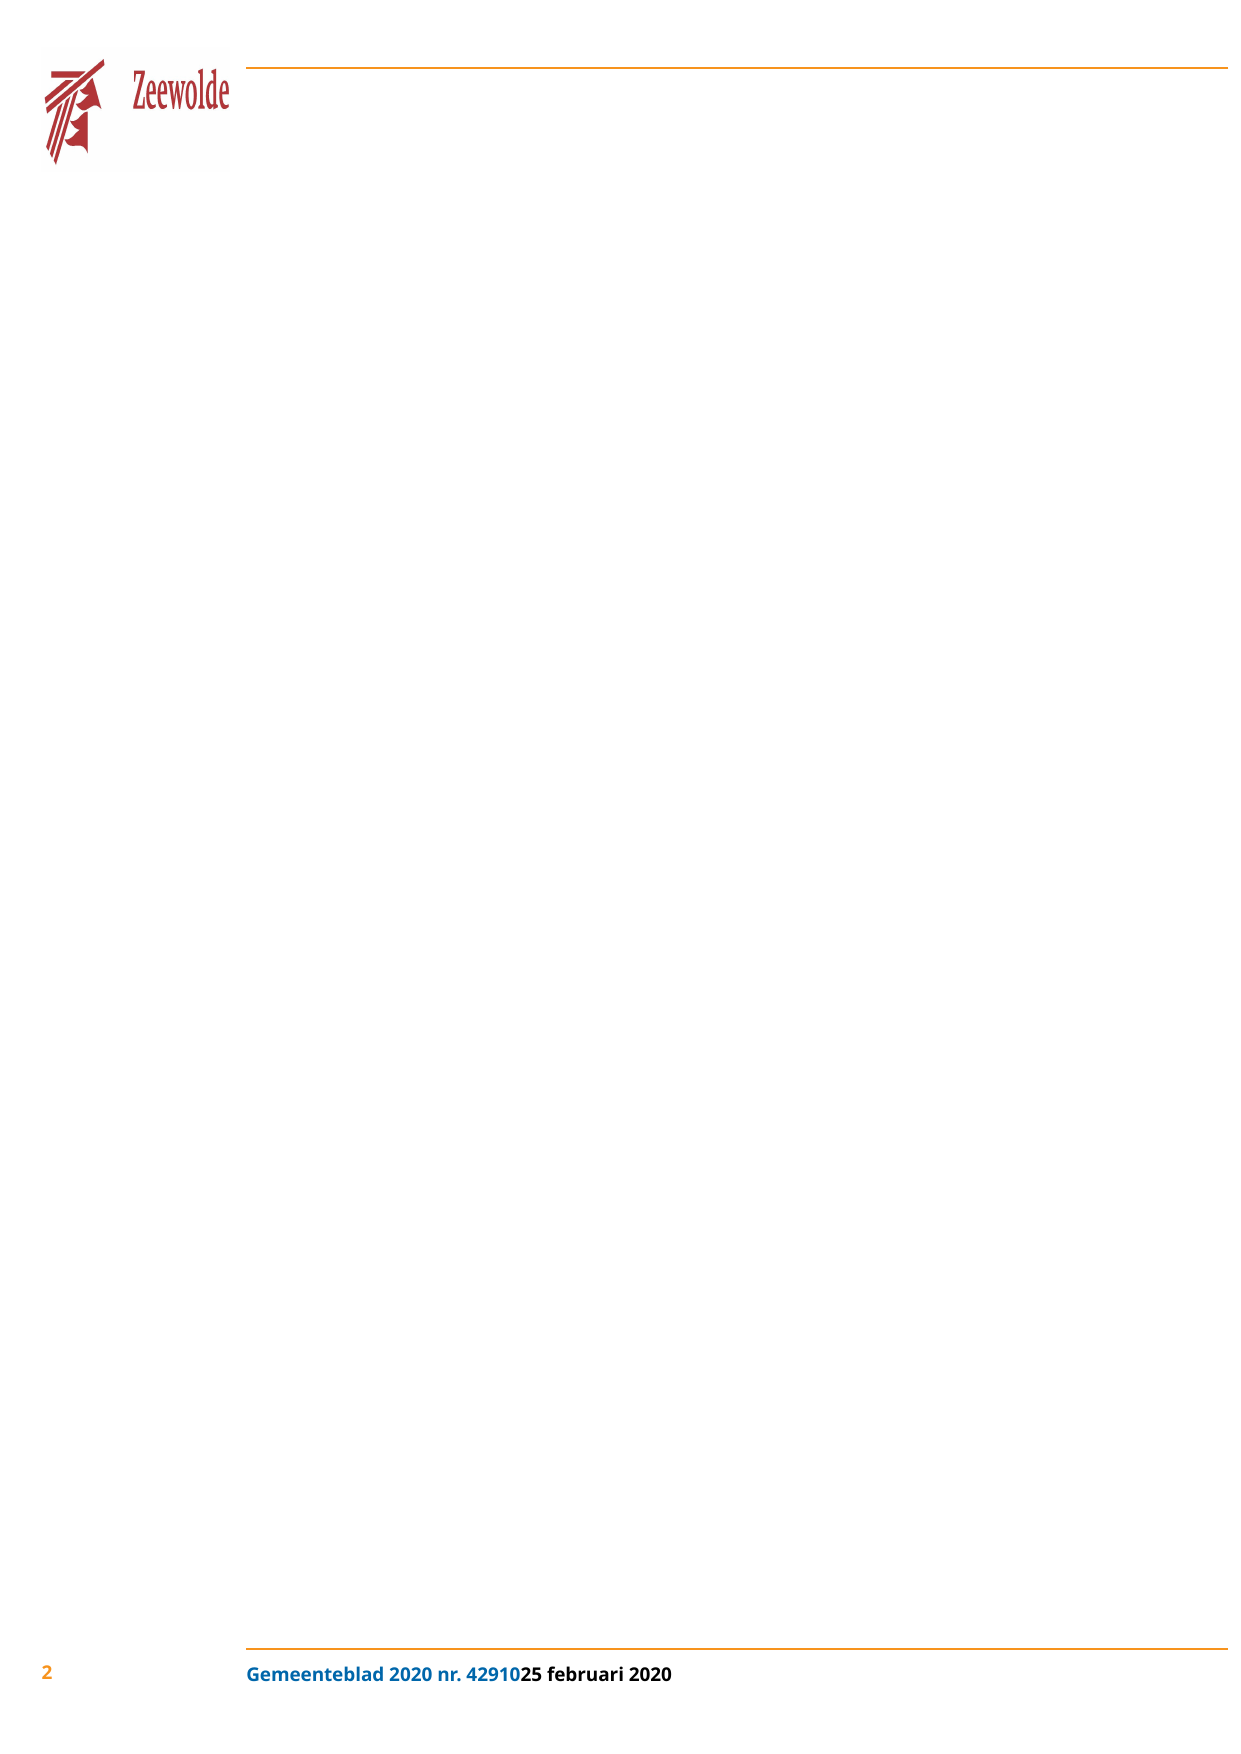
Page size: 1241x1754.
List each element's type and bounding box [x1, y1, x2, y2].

picture [41, 47, 231, 172]
